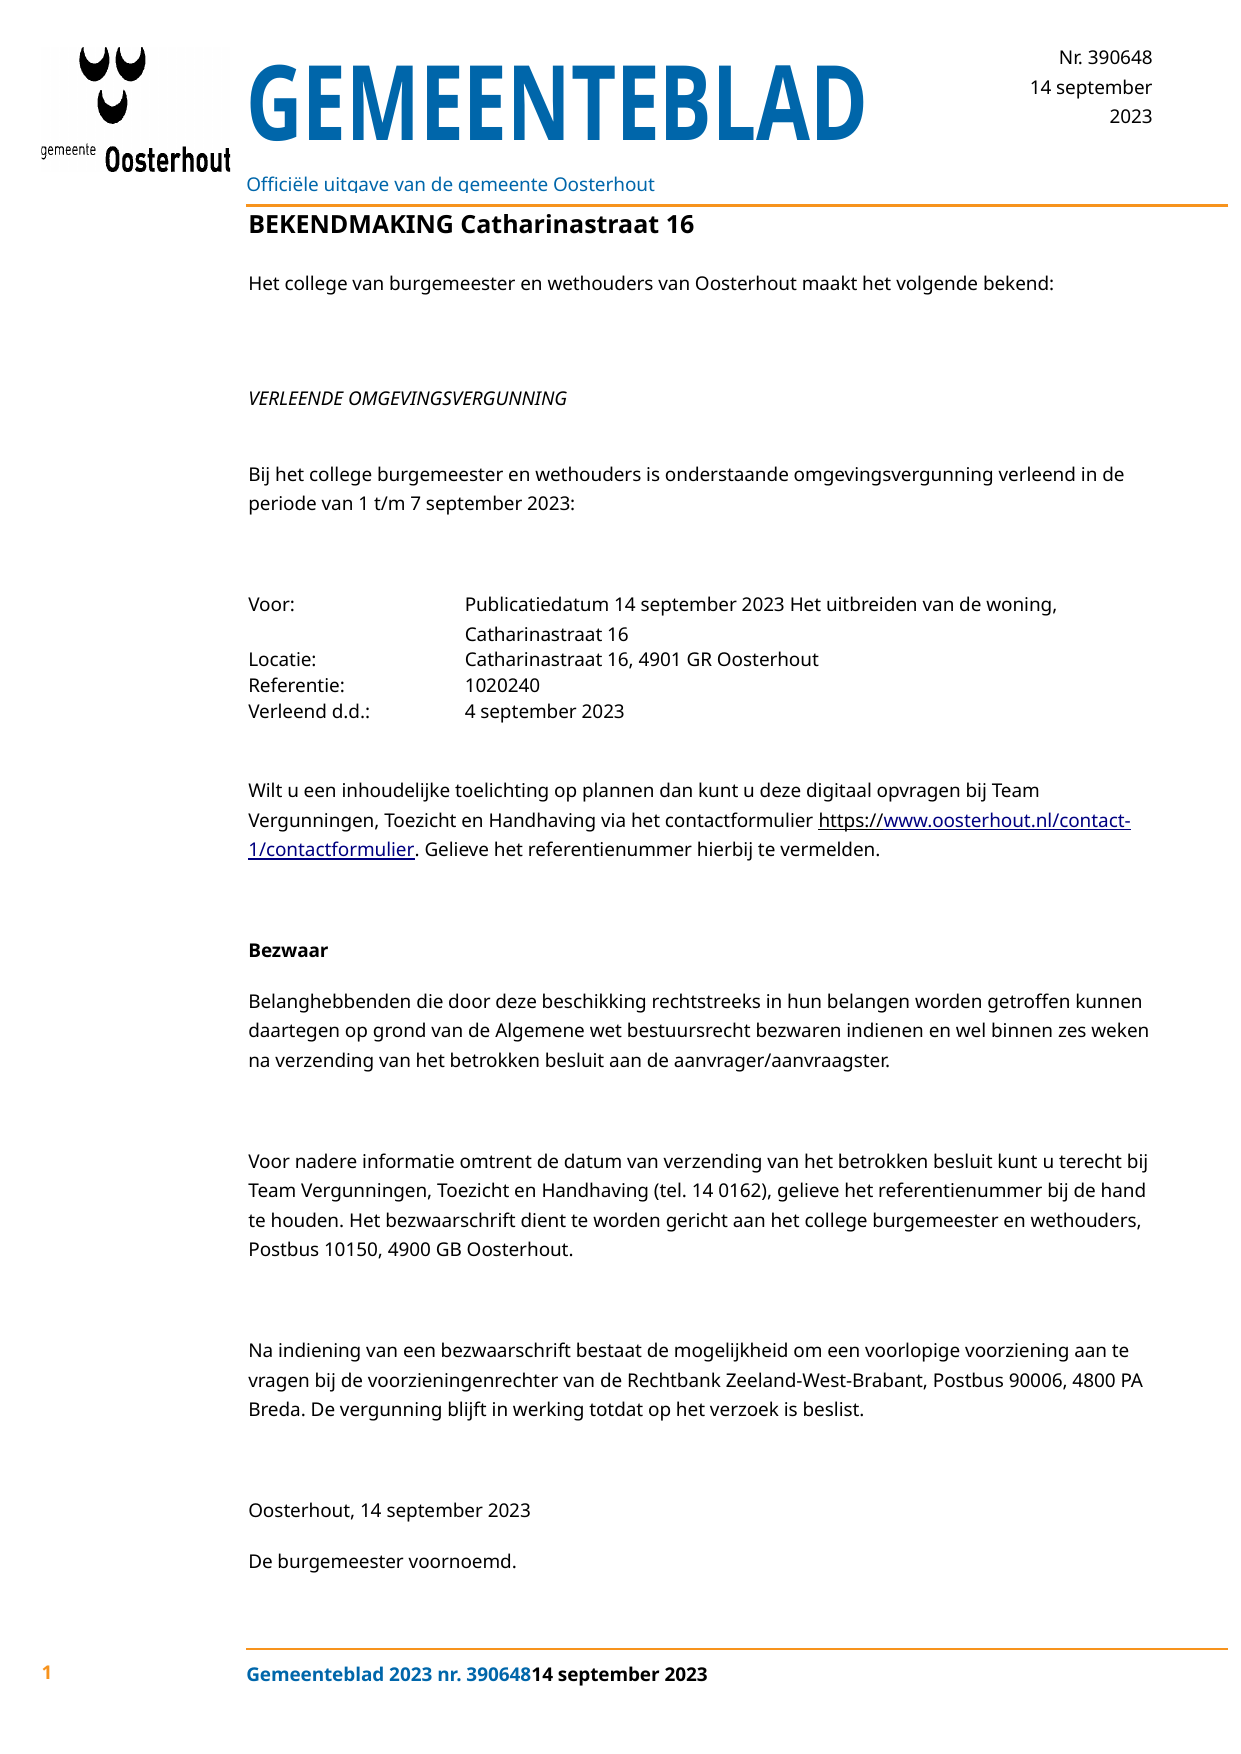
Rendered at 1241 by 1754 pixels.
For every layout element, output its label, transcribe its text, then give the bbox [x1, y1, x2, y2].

text Bezwaar [248, 937, 1152, 963]
table_cell 4 september 2023 [465, 698, 1152, 724]
table_cell Referentie: [248, 673, 464, 698]
table_cell Catharinastraat 16, 4901 GR Oosterhout [465, 647, 1152, 672]
text Het college van burgemeester en wethouders van Oosterhout maakt het volgende bekend: [248, 270, 1152, 296]
table_header Voor: [248, 591, 464, 647]
text BEKENDMAKING Catharinastraat 16 [248, 207, 1152, 241]
text Bij het college burgemeester en wethouders is onderstaande omgevingsvergunning verleend in de periode van 1 t/m 7 september 2023: [248, 461, 1152, 516]
table_header Publicatiedatum 14 september 2023 Het uitbreiden van de woning, Catharinastraat 16 [465, 591, 1152, 647]
table_cell Locatie: [248, 647, 464, 672]
text VERLEENDE OMGEVINGSVERGUNNING [248, 385, 1152, 410]
text De burgemeester voornoemd. [248, 1548, 1152, 1574]
table_cell Verleend d.d.: [248, 698, 464, 724]
table_cell 1020240 [465, 673, 1152, 698]
text Belanghebbenden die door deze beschikking rechtstreeks in hun belangen worden getroffen kunnen daartegen op grond van de Algemene wet bestuursrecht bezwaren indienen en wel binnen zes weken na verzending van het betrokken besluit aan de aanvrager/aanvraagster. [248, 988, 1152, 1073]
text Wilt u een inhoudelijke toelichting op plannen dan kunt u deze digitaal opvragen bij Team Vergunningen, Toezicht en Handhaving via het contactformulier https://www.oosterhout.nl/contact-1/contactformulier. Gelieve het referentienummer hierbij te vermelden. [248, 777, 1152, 862]
picture [41, 47, 231, 172]
text Na indiening van een bezwaarschrift bestaat de mogelijkheid om een voorlopige voorziening aan te vragen bij de voorzieningenrechter van de Rechtbank Zeeland-West-Brabant, Postbus 90006, 4800 PA Breda. De vergunning blijft in werking totdat op het verzoek is beslist. [248, 1337, 1152, 1422]
text Oosterhout, 14 september 2023 [248, 1497, 1152, 1523]
text Voor nadere informatie omtrent de datum van verzending van het betrokken besluit kunt u terecht bij Team Vergunningen, Toezicht en Handhaving (tel. 14 0162), gelieve het referentienummer bij de hand te houden. Het bezwaarschrift dient te worden gericht aan het college burgemeester en wethouders, Postbus 10150, 4900 GB Oosterhout. [248, 1148, 1152, 1262]
